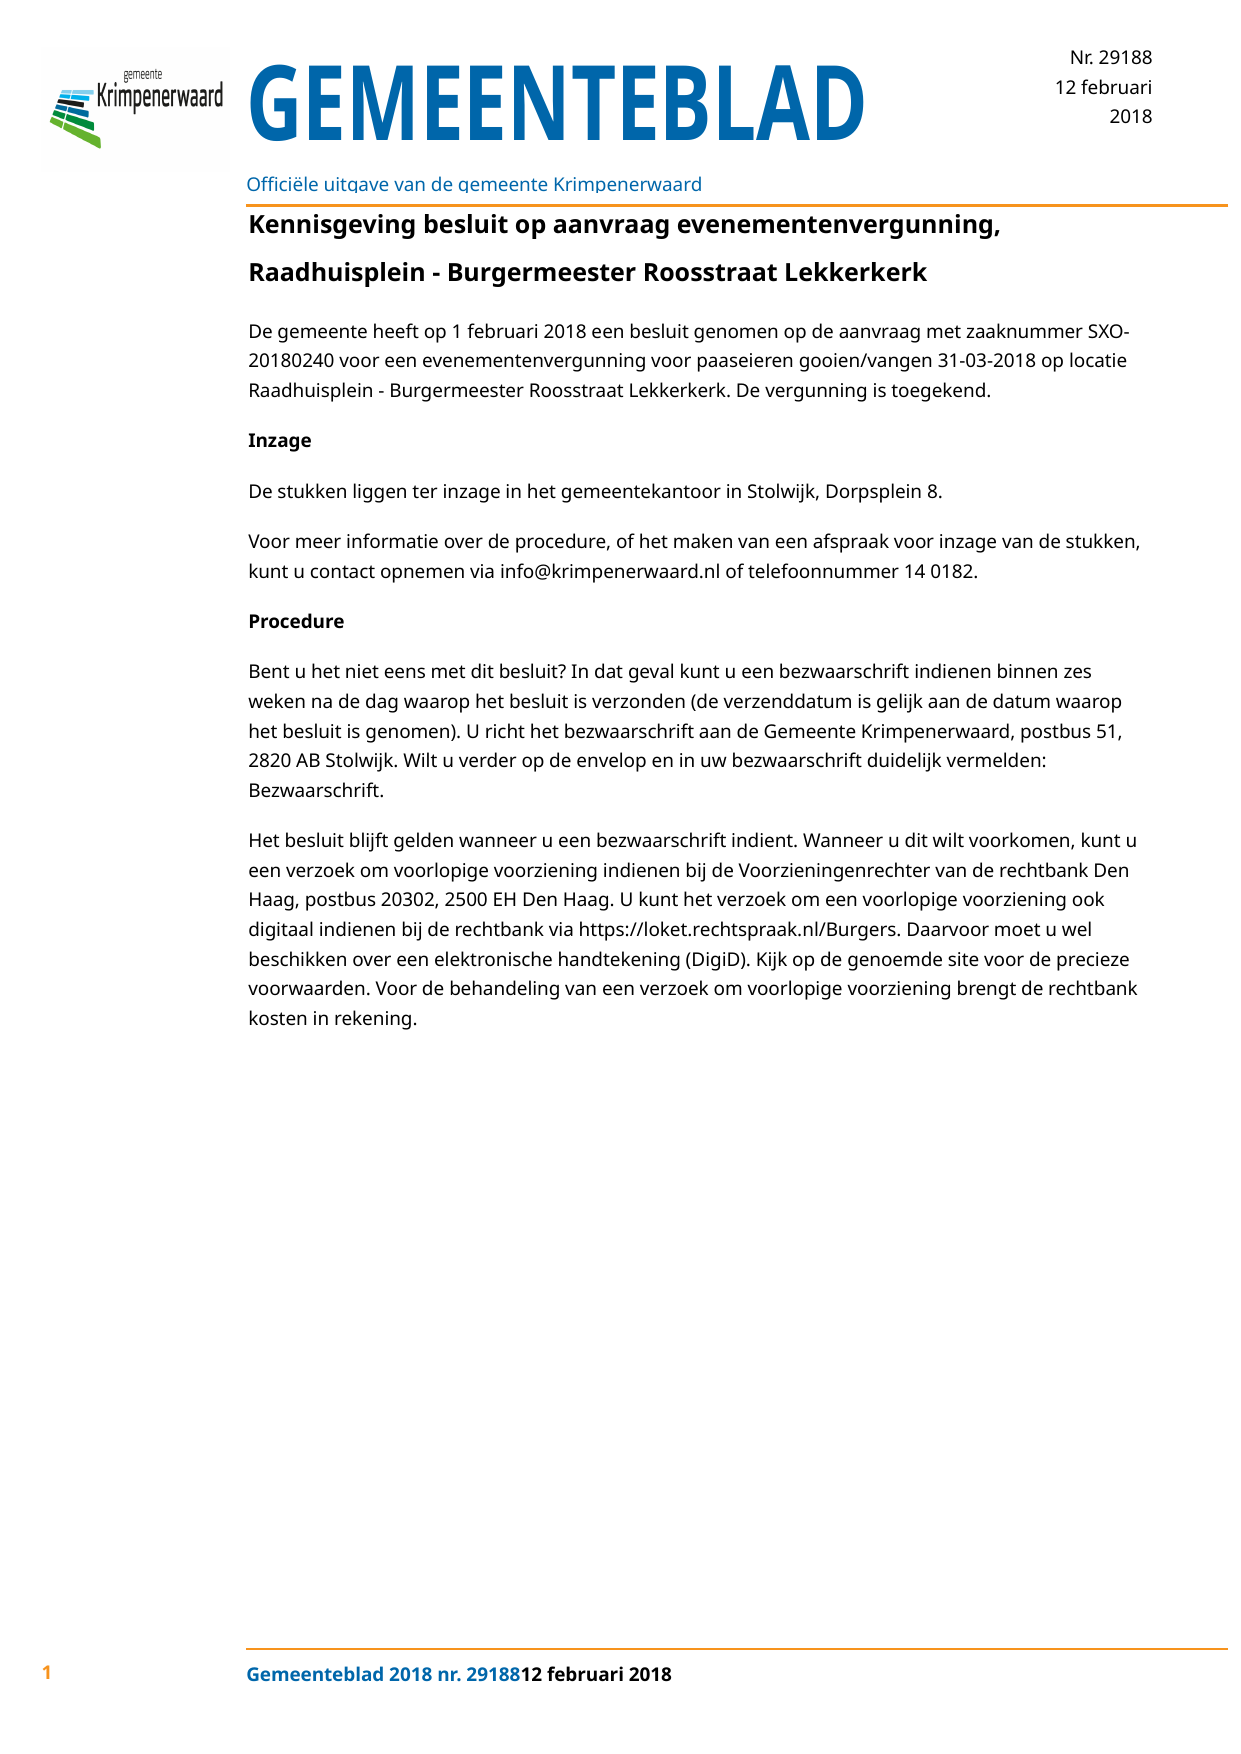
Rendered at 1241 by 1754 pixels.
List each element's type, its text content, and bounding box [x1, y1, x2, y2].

picture [41, 47, 231, 172]
text Het besluit blijft gelden wanneer u een bezwaarschrift indient. Wanneer u dit wilt voorkomen, kunt u een verzoek om voorlopige voorziening indienen bij de Voorzieningenrechter van de rechtbank Den Haag, postbus 20302, 2500 EH Den Haag. U kunt het verzoek om een voorlopige voorziening ook digitaal indienen bij de rechtbank via https://loket.rechtspraak.nl/Burgers. Daarvoor moet u wel beschikken over een elektronische handtekening (DigiD). Kijk op de genoemde site voor de precieze voorwaarden. Voor de behandeling van een verzoek om voorlopige voorziening brengt de rechtbank kosten in rekening. [248, 827, 1152, 1031]
text Kennisgeving besluit op aanvraag evenementenvergunning, Raadhuisplein - Burgermeester Roosstraat Lekkerkerk [248, 207, 1152, 288]
text Procedure [248, 608, 1152, 634]
text Voor meer informatie over de procedure, of het maken van een afspraak voor inzage van de stukken, kunt u contact opnemen via info@krimpenerwaard.nl of telefoonnummer 14 0182. [248, 528, 1152, 584]
text De stukken liggen ter inzage in het gemeentekantoor in Stolwijk, Dorpsplein 8. [248, 478, 1152, 504]
text Inzage [248, 427, 1152, 453]
text De gemeente heeft op 1 februari 2018 een besluit genomen op de aanvraag met zaaknummer SXO-20180240 voor een evenementenvergunning voor paaseieren gooien/vangen 31-03-2018 op locatie Raadhuisplein - Burgermeester Roosstraat Lekkerkerk. De vergunning is toegekend. [248, 318, 1152, 403]
text Bent u het niet eens met dit besluit? In dat geval kunt u een bezwaarschrift indienen binnen zes weken na de dag waarop het besluit is verzonden (de verzenddatum is gelijk aan de datum waarop het besluit is genomen). U richt het bezwaarschrift aan de Gemeente Krimpenerwaard, postbus 51, 2820 AB Stolwijk. Wilt u verder op de envelop en in uw bezwaarschrift duidelijk vermelden: Bezwaarschrift. [248, 659, 1152, 803]
